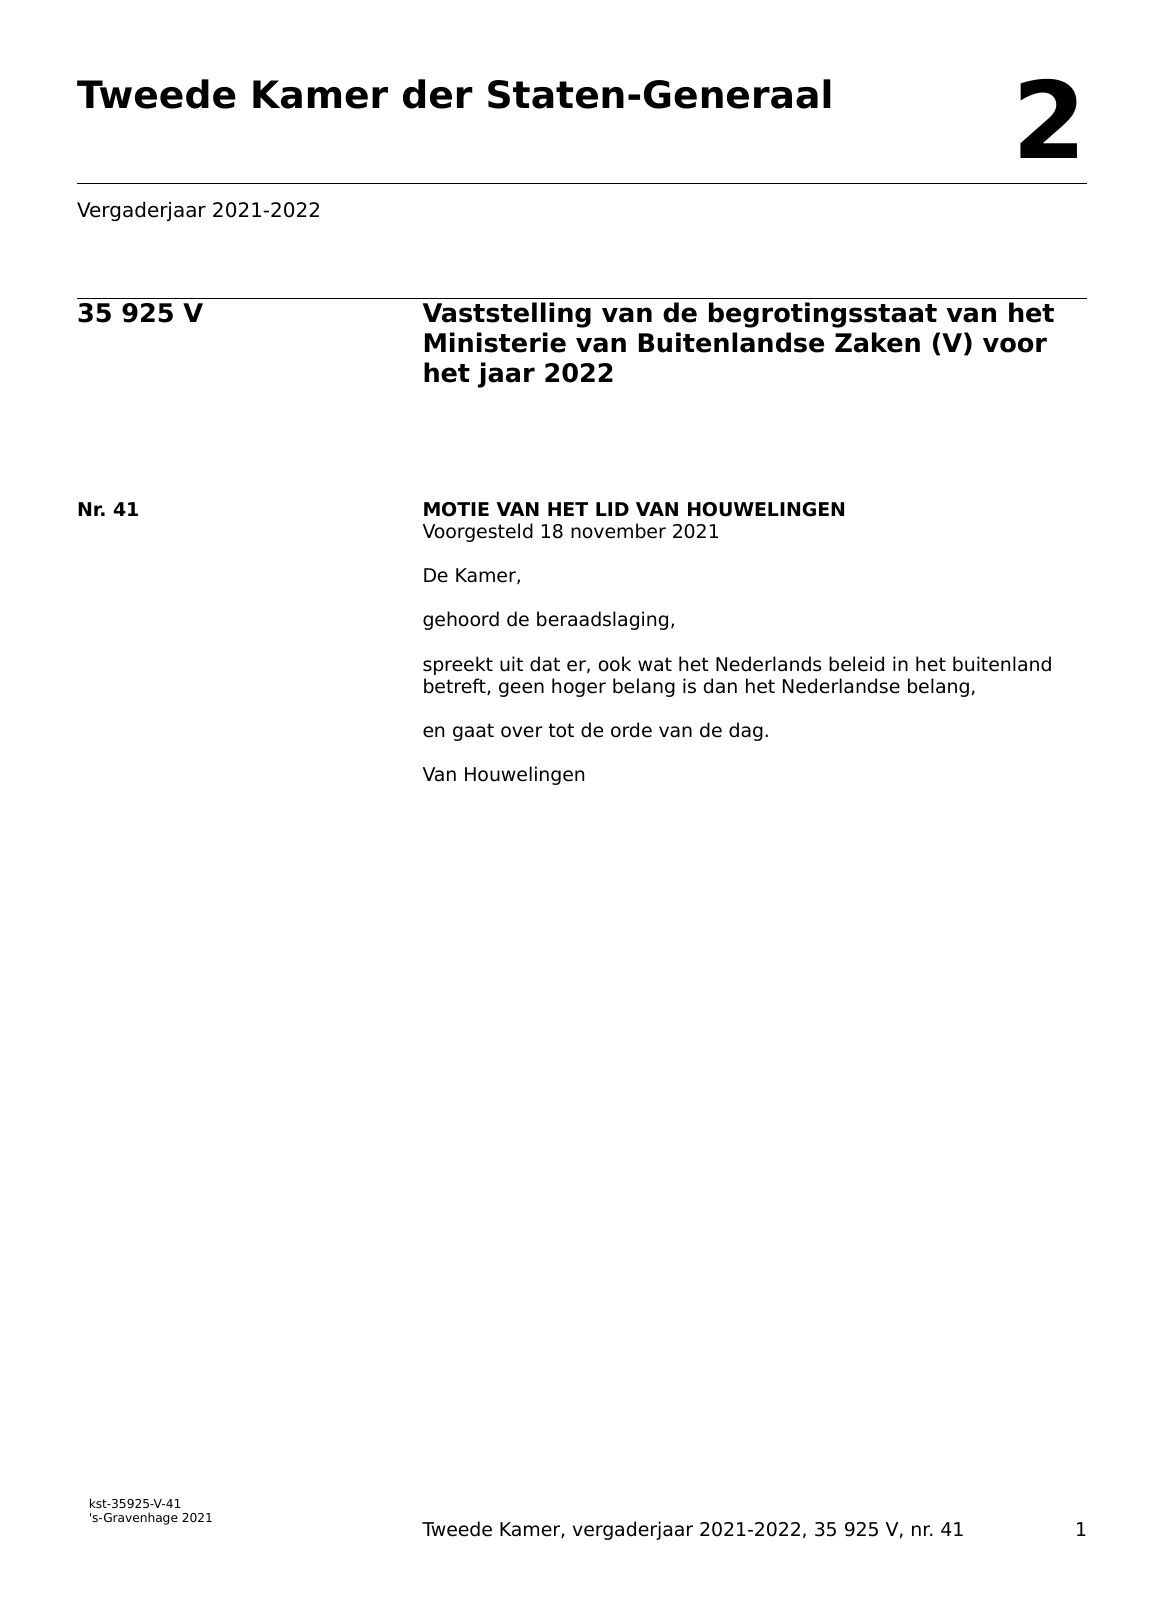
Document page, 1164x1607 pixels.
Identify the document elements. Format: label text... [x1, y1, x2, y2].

text Van Houwelingen [422, 764, 1087, 786]
text Voorgesteld 18 november 2021 [422, 521, 1087, 543]
subtitle 35 925 V Vaststelling van de begrotingsstaat van het Ministerie van Buitenlandse Zaken (V) voor het jaar 2022 [77, 299, 1087, 388]
text en gaat over tot de orde van de dag. [422, 720, 1087, 742]
text gehoord de beraadslaging, [422, 609, 1087, 631]
table_header Tweede Kamer der Staten-Generaal [77, 59, 886, 183]
subtitle Nr. 41 MOTIE VAN HET LID VAN HOUWELINGEN [77, 499, 1087, 521]
text 's-Gravenhage 2021 [88, 1511, 323, 1525]
table_header 2 [886, 59, 1087, 183]
text kst-35925-V-41 [88, 1497, 323, 1511]
table_cell Vergaderjaar 2021-2022 [77, 184, 1087, 298]
text spreekt uit dat er, ook wat het Nederlands beleid in het buitenland betreft, geen hoger belang is dan het Nederlandse belang, [422, 653, 1087, 697]
text De Kamer, [422, 565, 1087, 587]
